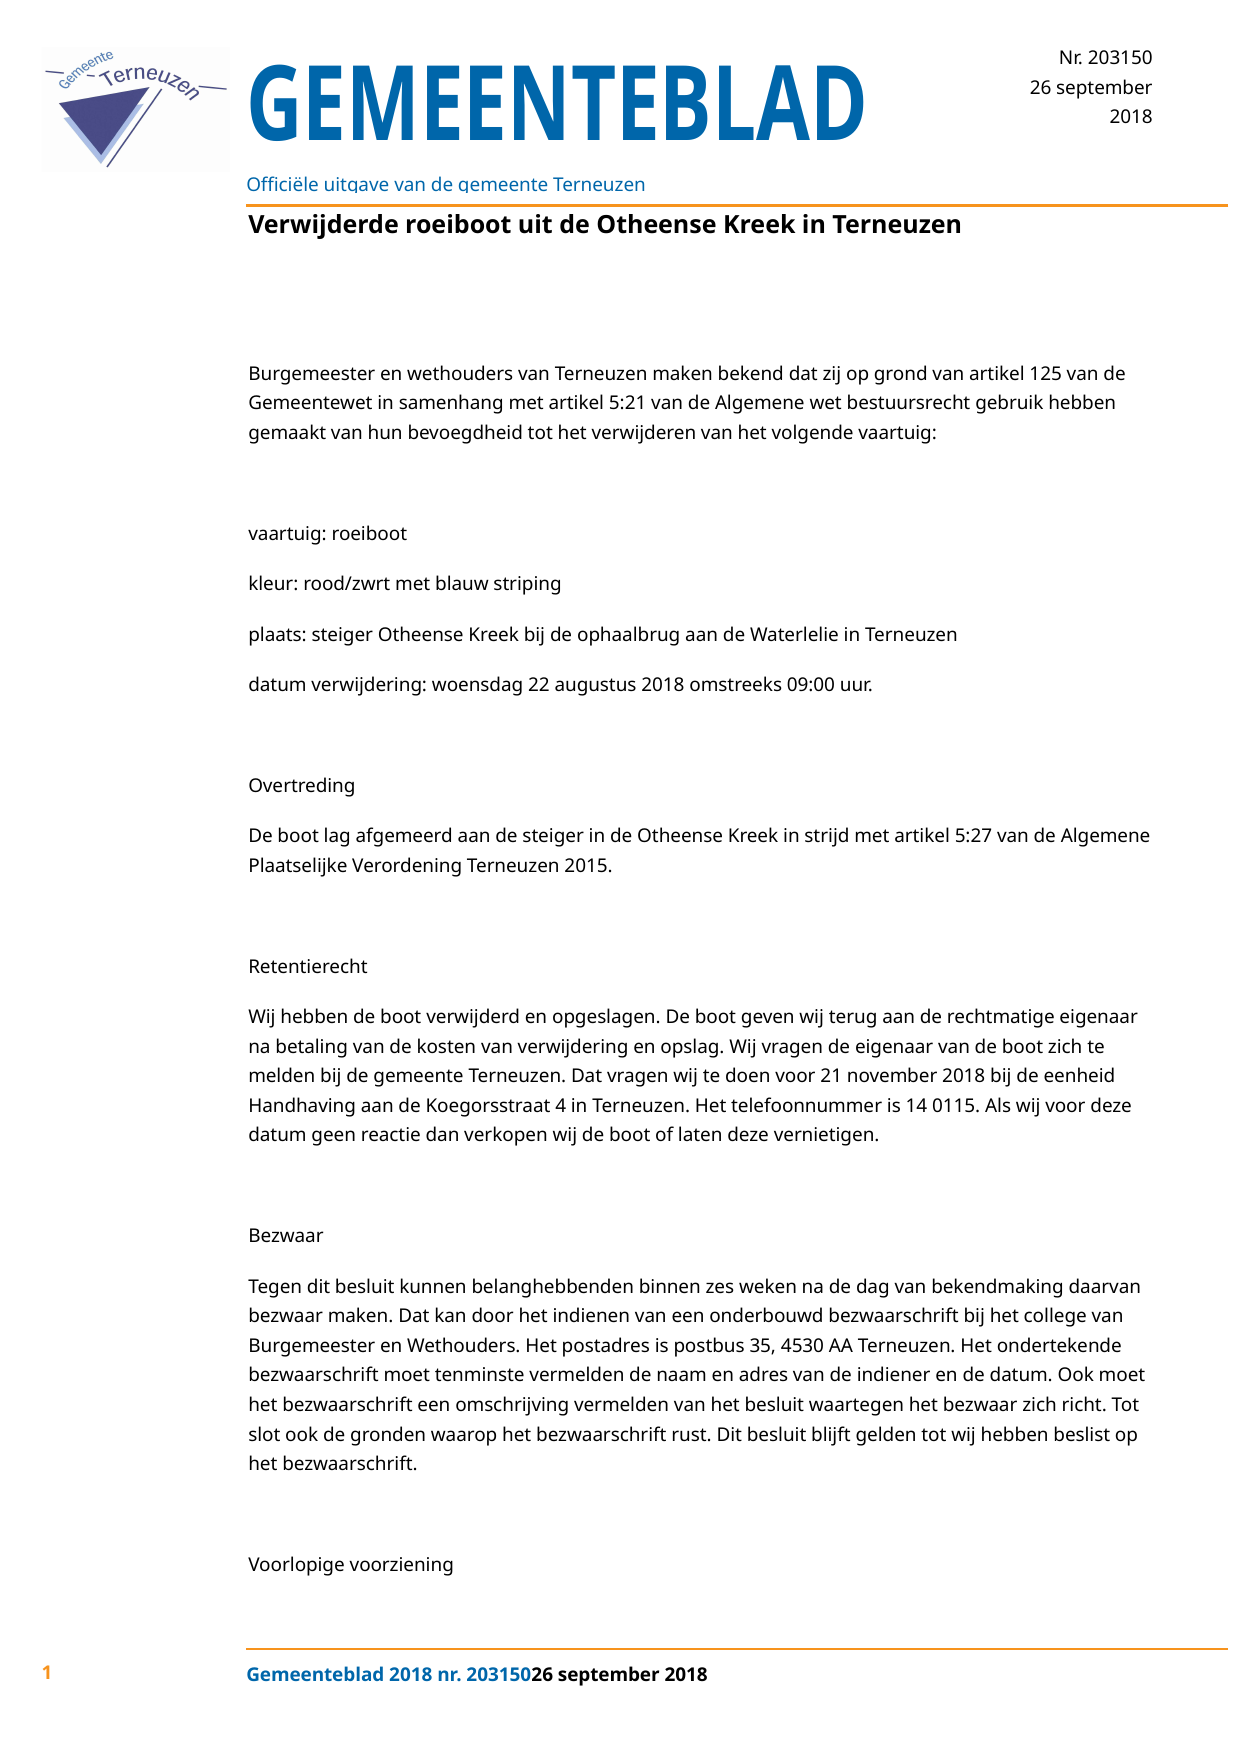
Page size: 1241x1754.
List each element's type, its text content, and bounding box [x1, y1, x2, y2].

text datum verwijdering: woensdag 22 augustus 2018 omstreeks 09:00 uur. [248, 671, 1152, 697]
text vaartuig: roeiboot [248, 520, 1152, 546]
text Verwijderde roeiboot uit de Otheense Kreek in Terneuzen [248, 207, 1152, 241]
text Overtreding [248, 772, 1152, 798]
text Tegen dit besluit kunnen belanghebbenden binnen zes weken na de dag van bekendmaking daarvan bezwaar maken. Dat kan door het indienen van een onderbouwd bezwaarschrift bij het college van Burgemeester en Wethouders. Het postadres is postbus 35, 4530 AA Terneuzen. Het ondertekende bezwaarschrift moet tenminste vermelden de naam en adres van de indiener en de datum. Ook moet het bezwaarschrift een omschrijving vermelden van het besluit waartegen het bezwaar zich richt. Tot slot ook de gronden waarop het bezwaarschrift rust. Dit besluit blijft gelden tot wij hebben beslist op het bezwaarschrift. [248, 1273, 1152, 1476]
text Wij hebben de boot verwijderd en opgeslagen. De boot geven wij terug aan de rechtmatige eigenaar na betaling van de kosten van verwijdering en opslag. Wij vragen de eigenaar van de boot zich te melden bij de gemeente Terneuzen. Dat vragen wij te doen voor 21 november 2018 bij de eenheid Handhaving aan de Koegorsstraat 4 in Terneuzen. Het telefoonnummer is 14 0115. Als wij voor deze datum geen reactie dan verkopen wij de boot of laten deze vernietigen. [248, 1003, 1152, 1147]
text Bezwaar [248, 1222, 1152, 1248]
text plaats: steiger Otheense Kreek bij de ophaalbrug aan de Waterlelie in Terneuzen [248, 621, 1152, 647]
text Voorlopige voorziening [248, 1551, 1152, 1577]
text Burgemeester en wethouders van Terneuzen maken bekend dat zij op grond van artikel 125 van de Gemeentewet in samenhang met artikel 5:21 van de Algemene wet bestuursrecht gebruik hebben gemaakt van hun bevoegdheid tot het verwijderen van het volgende vaartuig: [248, 360, 1152, 445]
picture [41, 47, 231, 172]
text kleur: rood/zwrt met blauw striping [248, 570, 1152, 596]
text De boot lag afgemeerd aan de steiger in de Otheense Kreek in strijd met artikel 5:27 van de Algemene Plaatselijke Verordening Terneuzen 2015. [248, 822, 1152, 878]
text Retentierecht [248, 953, 1152, 979]
